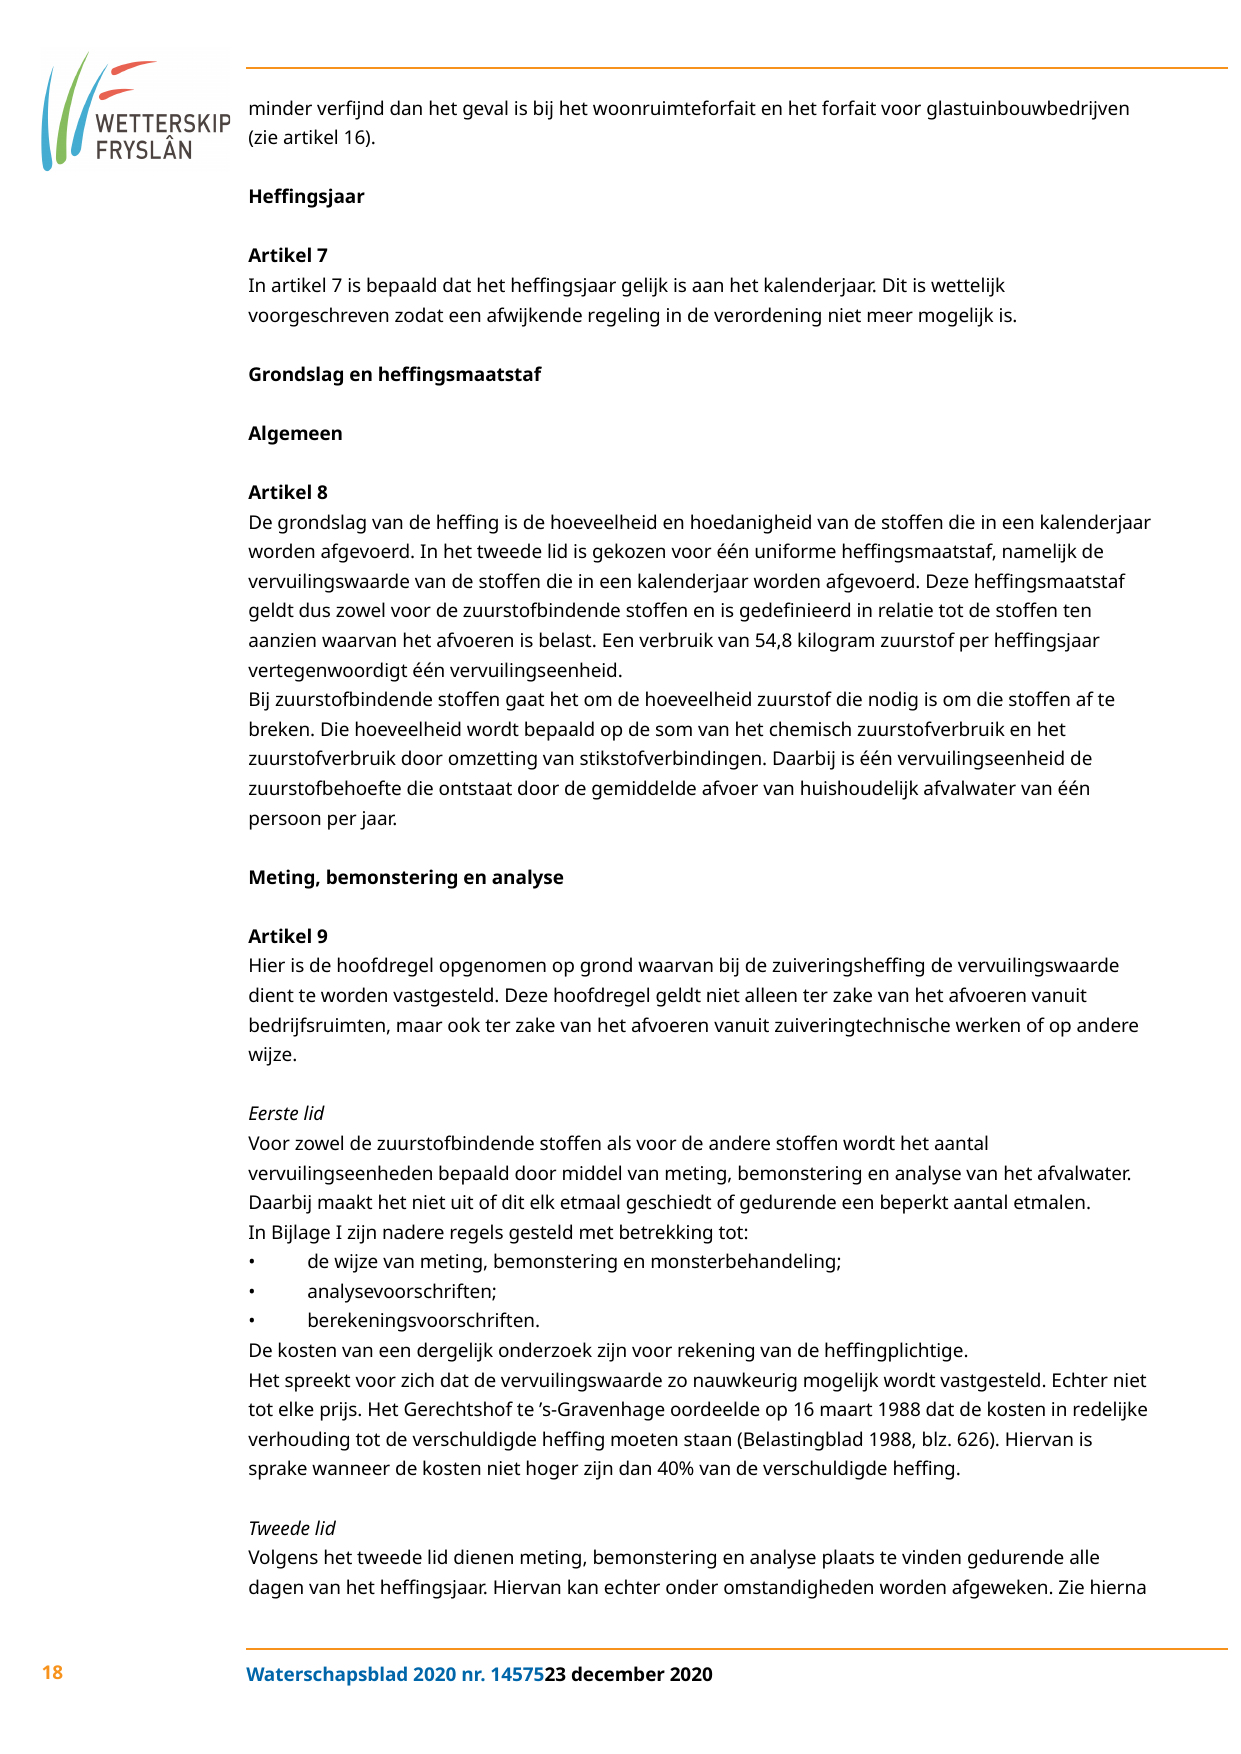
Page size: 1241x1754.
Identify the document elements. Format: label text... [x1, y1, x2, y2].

list de wijze van meting, bemonstering en monsterbehandeling; [248, 1248, 1152, 1274]
text In Bijlage I zijn nadere regels gesteld met betrekking tot: [248, 1219, 1152, 1245]
list berekeningsvoorschriften. [248, 1308, 1152, 1333]
text Algemeen [248, 420, 1152, 446]
text minder verfijnd dan het geval is bij het woonruimteforfait en het forfait voor glastuinbouwbedrijven (zie artikel 16). [248, 95, 1152, 150]
text In artikel 7 is bepaald dat het heffingsjaar gelijk is aan het kalenderjaar. Dit is wettelijk voorgeschreven zodat een afwijkende regeling in de verordening niet meer mogelijk is. [248, 272, 1152, 328]
text Grondslag en heffingsmaatstaf [248, 361, 1152, 387]
text Artikel 9 [248, 923, 1152, 949]
text Artikel 8 [248, 479, 1152, 505]
text De grondslag van de heffing is de hoeveelheid en hoedanigheid van de stoffen die in een kalenderjaar worden afgevoerd. In het tweede lid is gekozen voor één uniforme heffingsmaatstaf, namelijk de vervuilingswaarde van de stoffen die in een kalenderjaar worden afgevoerd. Deze heffingsmaatstaf geldt dus zowel voor de zuurstofbindende stoffen en is gedefinieerd in relatie tot de stoffen ten aanzien waarvan het afvoeren is belast. Een verbruik van 54,8 kilogram zuurstof per heffingsjaar vertegenwoordigt één vervuilingseenheid. [248, 509, 1152, 683]
text Voor zowel de zuurstofbindende stoffen als voor de andere stoffen wordt het aantal vervuilingseenheden bepaald door middel van meting, bemonstering en analyse van het afvalwater. Daarbij maakt het niet uit of dit elk etmaal geschiedt of gedurende een beperkt aantal etmalen. [248, 1130, 1152, 1215]
text Heffingsjaar [248, 183, 1152, 209]
text De kosten van een dergelijk onderzoek zijn voor rekening van de heffingplichtige. [248, 1337, 1152, 1363]
text Volgens het tweede lid dienen meting, bemonstering en analyse plaats te vinden gedurende alle dagen van het heffingsjaar. Hiervan kan echter onder omstandigheden worden afgeweken. Zie hierna [248, 1544, 1152, 1600]
text Het spreekt voor zich dat de vervuilingswaarde zo nauwkeurig mogelijk wordt vastgesteld. Echter niet tot elke prijs. Het Gerechtshof te ’s-Gravenhage oordeelde op 16 maart 1988 dat de kosten in redelijke verhouding tot de verschuldigde heffing moeten staan (Belastingblad 1988, blz. 626). Hiervan is sprake wanneer de kosten niet hoger zijn dan 40% van de verschuldigde heffing. [248, 1367, 1152, 1481]
text Tweede lid [248, 1515, 1152, 1541]
text Hier is de hoofdregel opgenomen op grond waarvan bij de zuiveringsheffing de vervuilingswaarde dient te worden vastgesteld. Deze hoofdregel geldt niet alleen ter zake van het afvoeren vanuit bedrijfsruimten, maar ook ter zake van het afvoeren vanuit zuiveringtechnische werken of op andere wijze. [248, 953, 1152, 1067]
picture [41, 47, 231, 172]
text Bij zuurstofbindende stoffen gaat het om de hoeveelheid zuurstof die nodig is om die stoffen af te breken. Die hoeveelheid wordt bepaald op de som van het chemisch zuurstofverbruik en het zuurstofverbruik door omzetting van stikstofverbindingen. Daarbij is één vervuilingseenheid de zuurstofbehoefte die ontstaat door de gemiddelde afvoer van huishoudelijk afvalwater van één persoon per jaar. [248, 686, 1152, 831]
text Artikel 7 [248, 243, 1152, 268]
list analysevoorschriften; [248, 1278, 1152, 1304]
text Eerste lid [248, 1101, 1152, 1126]
text Meting, bemonstering en analyse [248, 864, 1152, 890]
